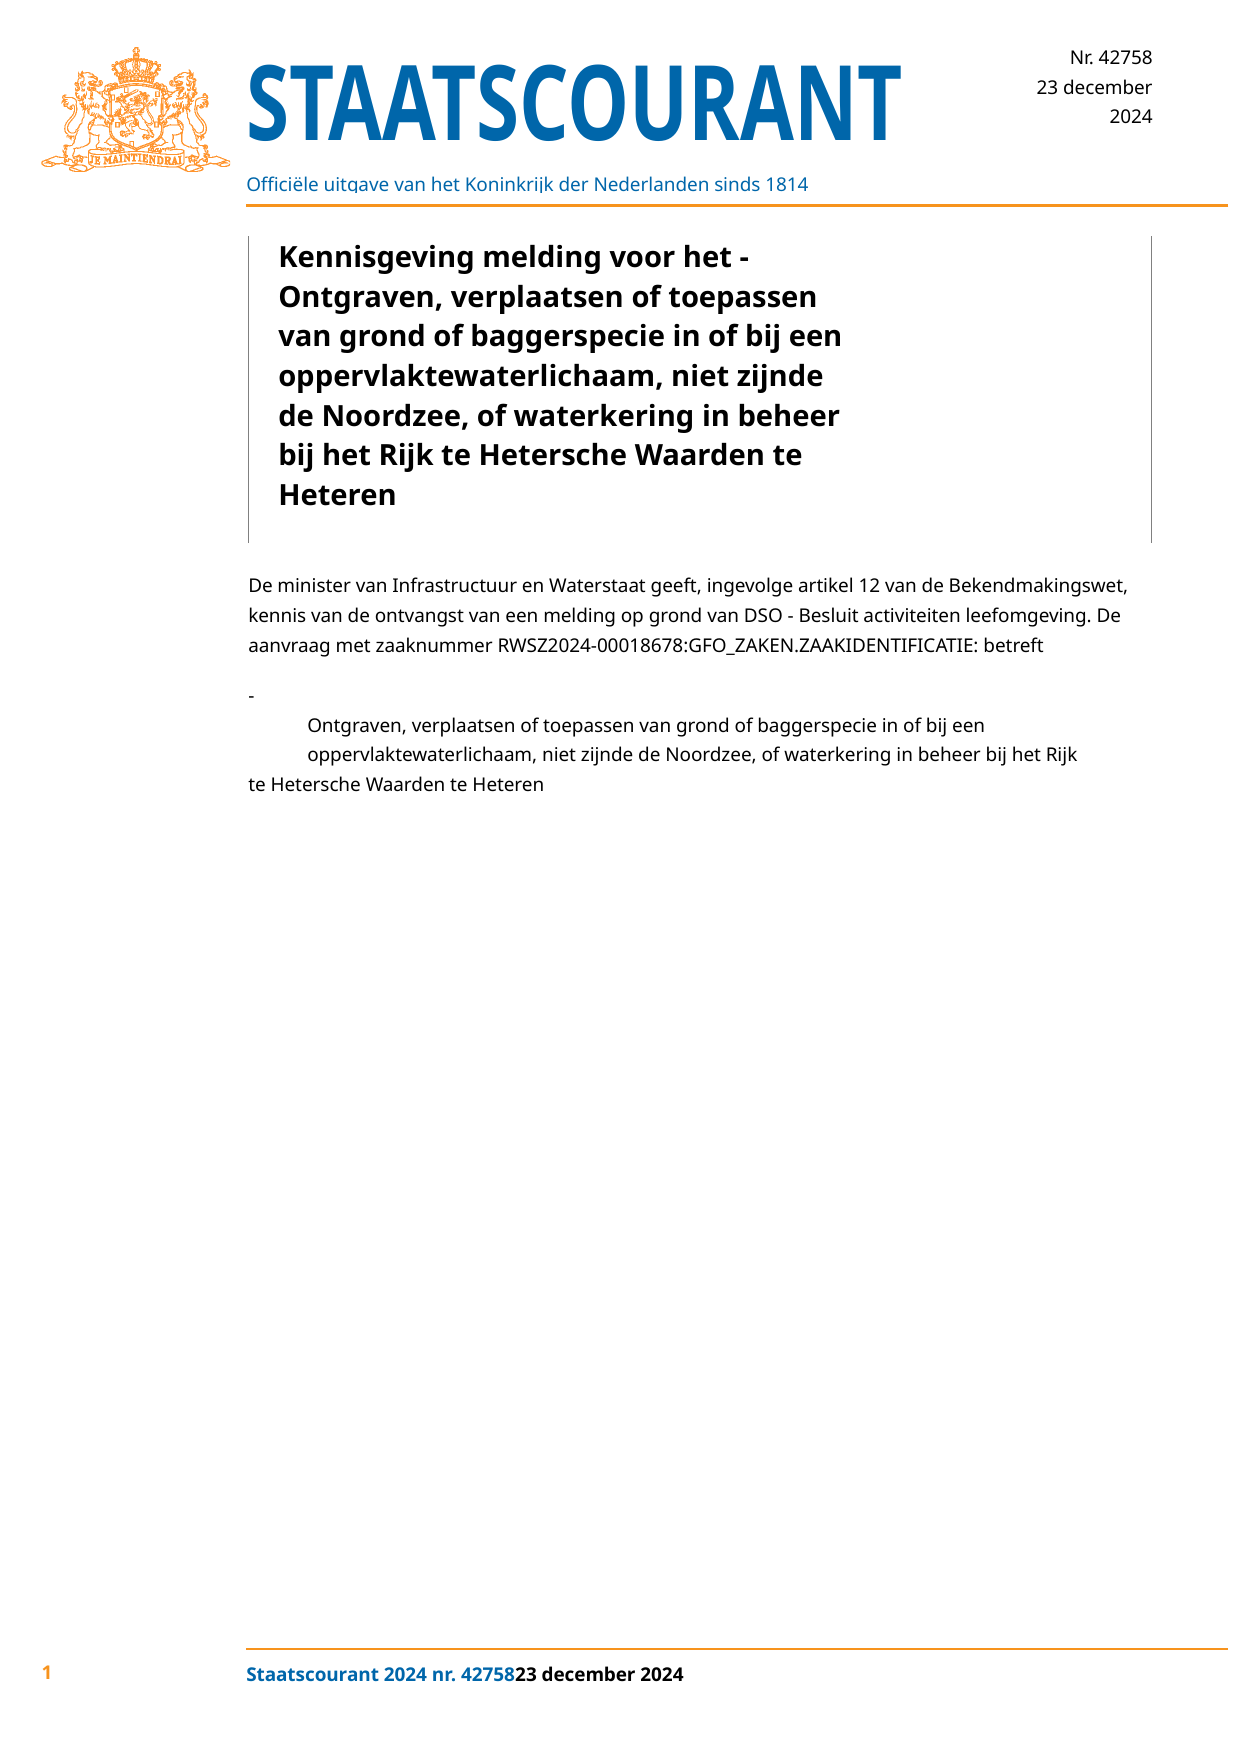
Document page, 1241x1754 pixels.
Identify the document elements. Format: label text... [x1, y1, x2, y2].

table_header [1090, 236, 1151, 413]
table_header Kennisgeving melding voor het -Ontgraven, verplaatsen of toepassen van grond of baggerspecie in of bij een oppervlaktewaterlichaam, niet zijnde de Noordzee, of waterkering in beheer bij het Rijk te Hetersche Waarden te Heteren [249, 236, 850, 543]
picture [41, 47, 231, 172]
table_header [850, 236, 912, 413]
list Ontgraven, verplaatsen of toepassen van grond of baggerspecie in of bij een oppervlaktewaterlichaam, niet zijnde de Noordzee, of waterkering in beheer bij het Rijk [248, 712, 1152, 767]
picture [912, 236, 1090, 414]
text De minister van Infrastructuur en Waterstaat geeft, ingevolge artikel 12 van de Bekendmakingswet, kennis van de ontvangst van een melding op grond van DSO - Besluit activiteiten leefomgeving. De aanvraag met zaaknummer RWSZ2024-00018678:GFO_ZAKEN.ZAAKIDENTIFICATIE: betreft [248, 573, 1152, 658]
text te Hetersche Waarden te Heteren [248, 771, 1152, 797]
table_header [850, 414, 1151, 543]
